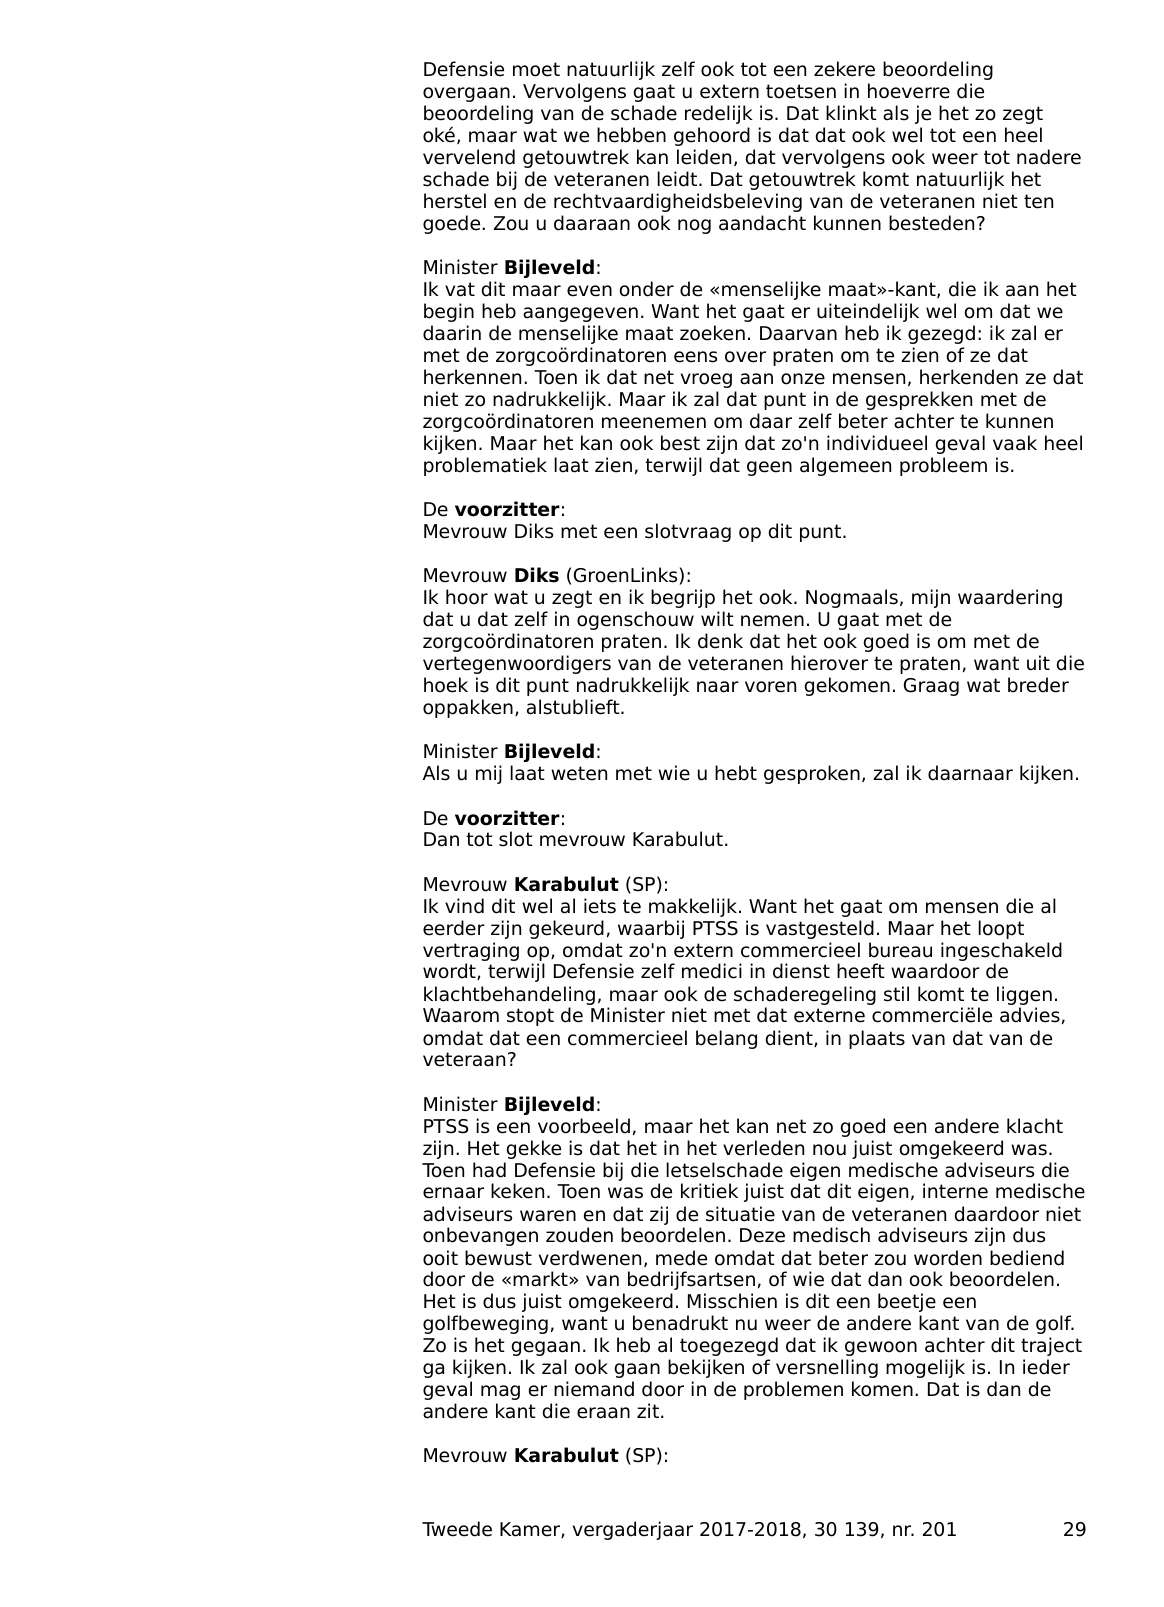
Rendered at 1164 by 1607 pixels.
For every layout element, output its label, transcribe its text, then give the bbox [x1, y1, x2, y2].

text Minister Bijleveld: [422, 1093, 1087, 1116]
text Ik vind dit wel al iets te makkelijk. Want het gaat om mensen die al eerder zijn gekeurd, waarbij PTSS is vastgesteld. Maar het loopt vertraging op, omdat zo'n extern commercieel bureau ingeschakeld wordt, terwijl Defensie zelf medici in dienst heeft waardoor de klachtbehandeling, maar ook de schaderegeling stil komt te liggen. Waarom stopt de Minister niet met dat externe commerciële advies, omdat dat een commercieel belang dient, in plaats van dat van de veteraan? [422, 896, 1087, 1071]
text Mevrouw Karabulut (SP): [422, 1445, 1087, 1467]
text Dan tot slot mevrouw Karabulut. [422, 829, 1087, 851]
text Ik vat dit maar even onder de «menselijke maat»-kant, die ik aan het begin heb aangegeven. Want het gaat er uiteindelijk wel om dat we daarin de menselijke maat zoeken. Daarvan heb ik gezegd: ik zal er met de zorgcoördinatoren eens over praten om te zien of ze dat herkennen. Toen ik dat net vroeg aan onze mensen, herkenden ze dat niet zo nadrukkelijk. Maar ik zal dat punt in de gesprekken met de zorgcoördinatoren meenemen om daar zelf beter achter te kunnen kijken. Maar het kan ook best zijn dat zo'n individueel geval vaak heel problematiek laat zien, terwijl dat geen algemeen probleem is. [422, 279, 1087, 477]
text Mevrouw Diks met een slotvraag op dit punt. [422, 521, 1087, 543]
text Mevrouw Karabulut (SP): [422, 873, 1087, 896]
text De voorzitter: [422, 807, 1087, 829]
text Defensie moet natuurlijk zelf ook tot een zekere beoordeling overgaan. Vervolgens gaat u extern toetsen in hoeverre die beoordeling van de schade redelijk is. Dat klinkt als je het zo zegt oké, maar wat we hebben gehoord is dat dat ook wel tot een heel vervelend getouwtrek kan leiden, dat vervolgens ook weer tot nadere schade bij de veteranen leidt. Dat getouwtrek komt natuurlijk het herstel en de rechtvaardigheidsbeleving van de veteranen niet ten goede. Zou u daaraan ook nog aandacht kunnen besteden? [422, 59, 1087, 235]
text Ik hoor wat u zegt en ik begrijp het ook. Nogmaals, mijn waardering dat u dat zelf in ogenschouw wilt nemen. U gaat met de zorgcoördinatoren praten. Ik denk dat het ook goed is om met de vertegenwoordigers van de veteranen hierover te praten, want uit die hoek is dit punt nadrukkelijk naar voren gekomen. Graag wat breder oppakken, alstublieft. [422, 587, 1087, 719]
text Mevrouw Diks (GroenLinks): [422, 565, 1087, 587]
text Minister Bijleveld: [422, 257, 1087, 279]
text De voorzitter: [422, 499, 1087, 521]
text Minister Bijleveld: [422, 741, 1087, 763]
text PTSS is een voorbeeld, maar het kan net zo goed een andere klacht zijn. Het gekke is dat het in het verleden nou juist omgekeerd was. Toen had Defensie bij die letselschade eigen medische adviseurs die ernaar keken. Toen was de kritiek juist dat dit eigen, interne medische adviseurs waren en dat zij de situatie van de veteranen daardoor niet onbevangen zouden beoordelen. Deze medisch adviseurs zijn dus ooit bewust verdwenen, mede omdat dat beter zou worden bediend door de «markt» van bedrijfsartsen, of wie dat dan ook beoordelen. Het is dus juist omgekeerd. Misschien is dit een beetje een golfbeweging, want u benadrukt nu weer de andere kant van de golf. Zo is het gegaan. Ik heb al toegezegd dat ik gewoon achter dit traject ga kijken. Ik zal ook gaan bekijken of versnelling mogelijk is. In ieder geval mag er niemand door in de problemen komen. Dat is dan de andere kant die eraan zit. [422, 1116, 1087, 1423]
text Als u mij laat weten met wie u hebt gesproken, zal ik daarnaar kijken. [422, 763, 1087, 785]
